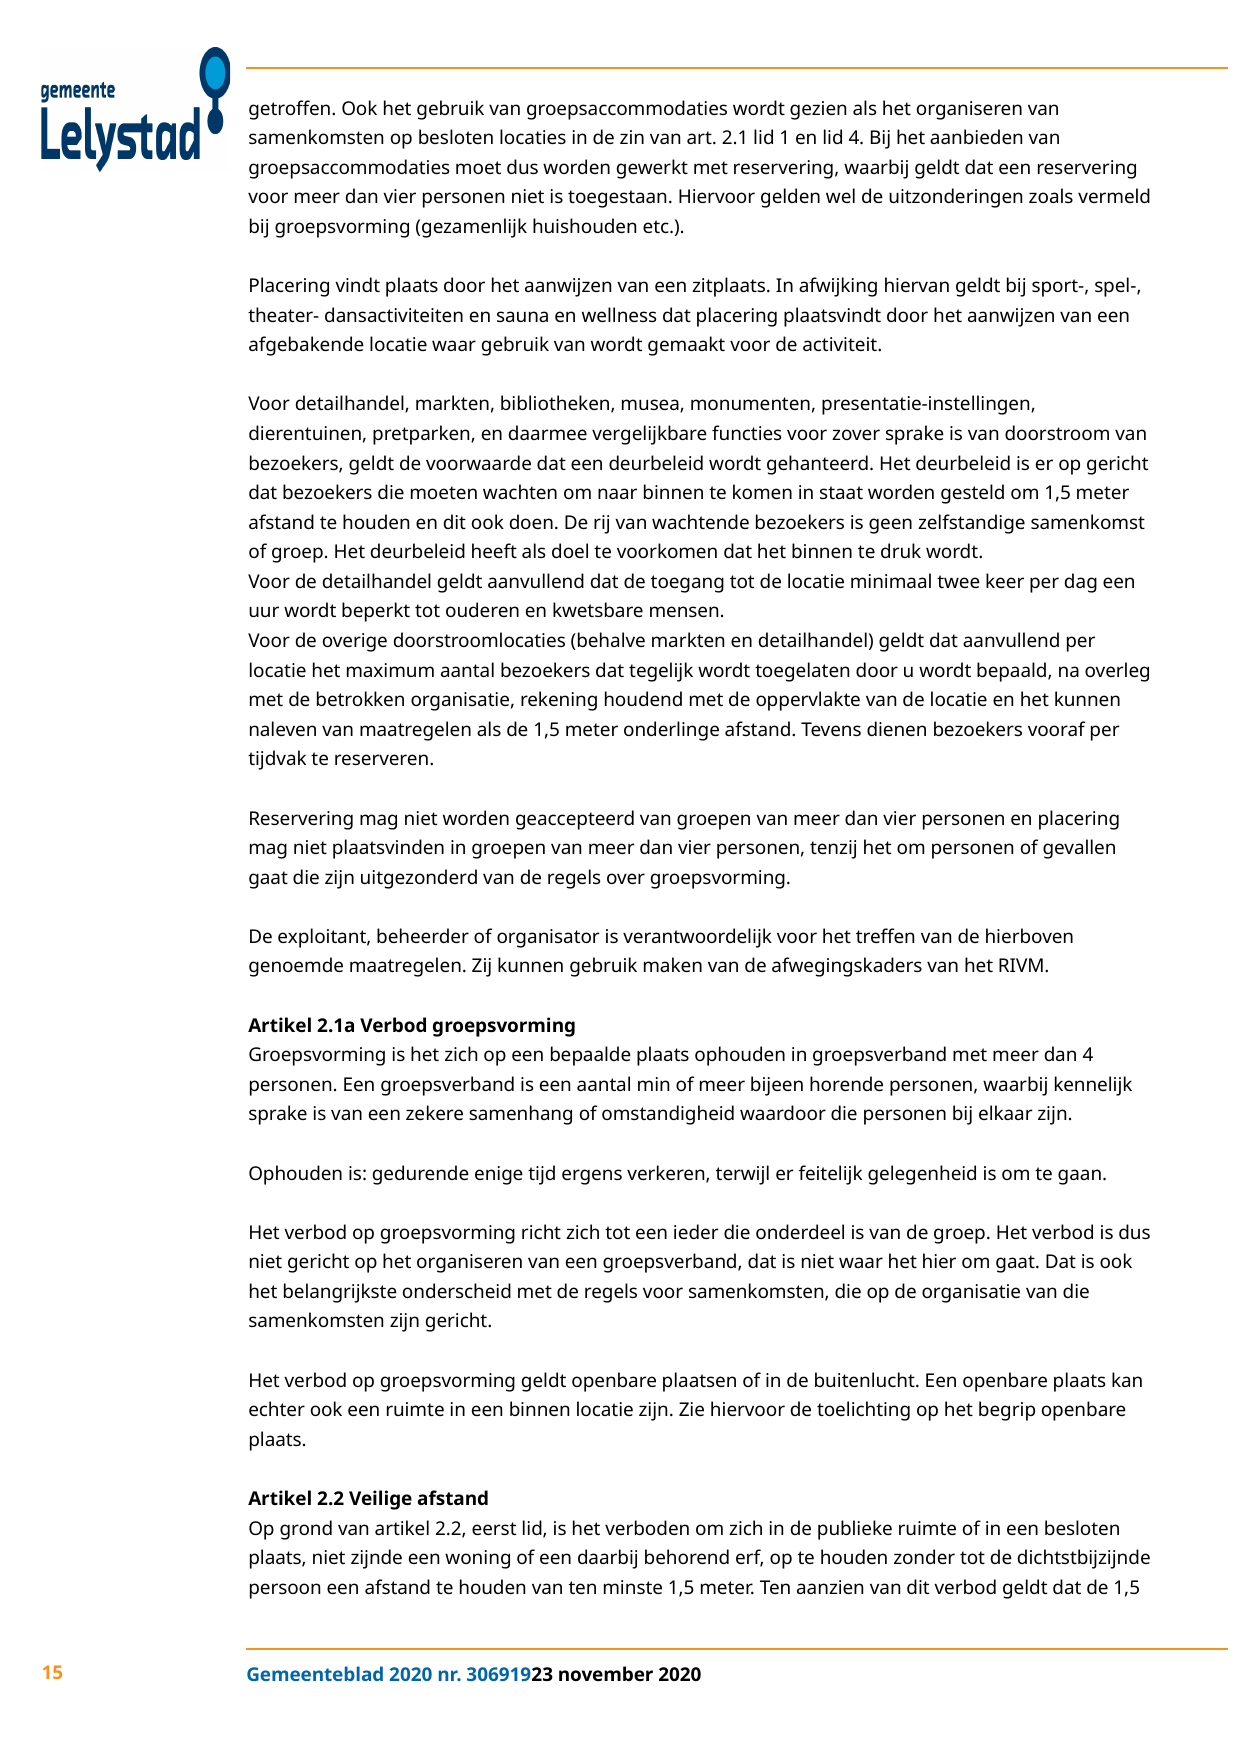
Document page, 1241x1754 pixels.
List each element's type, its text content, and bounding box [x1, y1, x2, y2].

text Ophouden is: gedurende enige tijd ergens verkeren, terwijl er feitelijk gelegenheid is om te gaan. [248, 1160, 1152, 1186]
text Groepsvorming is het zich op een bepaalde plaats ophouden in groepsverband met meer dan 4 personen. Een groepsverband is een aantal min of meer bijeen horende personen, waarbij kennelijk sprake is van een zekere samenhang of omstandigheid waardoor die personen bij elkaar zijn. [248, 1041, 1152, 1126]
text Artikel 2.1a Verbod groepsvorming [248, 1012, 1152, 1038]
text getroffen. Ook het gebruik van groepsaccommodaties wordt gezien als het organiseren van samenkomsten op besloten locaties in de zin van art. 2.1 lid 1 en lid 4. Bij het aanbieden van groepsaccommodaties moet dus worden gewerkt met reservering, waarbij geldt dat een reservering voor meer dan vier personen niet is toegestaan. Hiervoor gelden wel de uitzonderingen zoals vermeld bij groepsvorming (gezamenlijk huishouden etc.). [248, 95, 1152, 239]
picture [41, 47, 231, 172]
text Voor detailhandel, markten, bibliotheken, musea, monumenten, presentatie-instellingen, dierentuinen, pretparken, en daarmee vergelijkbare functies voor zover sprake is van doorstroom van bezoekers, geldt de voorwaarde dat een deurbeleid wordt gehanteerd. Het deurbeleid is er op gericht dat bezoekers die moeten wachten om naar binnen te komen in staat worden gesteld om 1,5 meter afstand te houden en dit ook doen. De rij van wachtende bezoekers is geen zelfstandige samenkomst of groep. Het deurbeleid heeft als doel te voorkomen dat het binnen te druk wordt. [248, 391, 1152, 564]
text Het verbod op groepsvorming richt zich tot een ieder die onderdeel is van de groep. Het verbod is dus niet gericht op het organiseren van een groepsverband, dat is niet waar het hier om gaat. Dat is ook het belangrijkste onderscheid met de regels voor samenkomsten, die op de organisatie van die samenkomsten zijn gericht. [248, 1219, 1152, 1333]
text Voor de detailhandel geldt aanvullend dat de toegang tot de locatie minimaal twee keer per dag een uur wordt beperkt tot ouderen en kwetsbare mensen. [248, 568, 1152, 623]
text Reservering mag niet worden geaccepteerd van groepen van meer dan vier personen en placering mag niet plaatsvinden in groepen van meer dan vier personen, tenzij het om personen of gevallen gaat die zijn uitgezonderd van de regels over groepsvorming. [248, 805, 1152, 890]
text Op grond van artikel 2.2, eerst lid, is het verboden om zich in de publieke ruimte of in een besloten plaats, niet zijnde een woning of een daarbij behorend erf, op te houden zonder tot de dichtstbijzijnde persoon een afstand te houden van ten minste 1,5 meter. Ten aanzien van dit verbod geldt dat de 1,5 [248, 1515, 1152, 1600]
text Placering vindt plaats door het aanwijzen van een zitplaats. In afwijking hiervan geldt bij sport-, spel-, theater- dansactiviteiten en sauna en wellness dat placering plaatsvindt door het aanwijzen van een afgebakende locatie waar gebruik van wordt gemaakt voor de activiteit. [248, 272, 1152, 357]
text Artikel 2.2 Veilige afstand [248, 1485, 1152, 1511]
text De exploitant, beheerder of organisator is verantwoordelijk voor het treffen van de hierboven genoemde maatregelen. Zij kunnen gebruik maken van de afwegingskaders van het RIVM. [248, 923, 1152, 978]
text Het verbod op groepsvorming geldt openbare plaatsen of in de buitenlucht. Een openbare plaats kan echter ook een ruimte in een binnen locatie zijn. Zie hiervoor de toelichting op het begrip openbare plaats. [248, 1367, 1152, 1452]
text Voor de overige doorstroomlocaties (behalve markten en detailhandel) geldt dat aanvullend per locatie het maximum aantal bezoekers dat tegelijk wordt toegelaten door u wordt bepaald, na overleg met de betrokken organisatie, rekening houdend met de oppervlakte van de locatie en het kunnen naleven van maatregelen als de 1,5 meter onderlinge afstand. Tevens dienen bezoekers vooraf per tijdvak te reserveren. [248, 627, 1152, 771]
